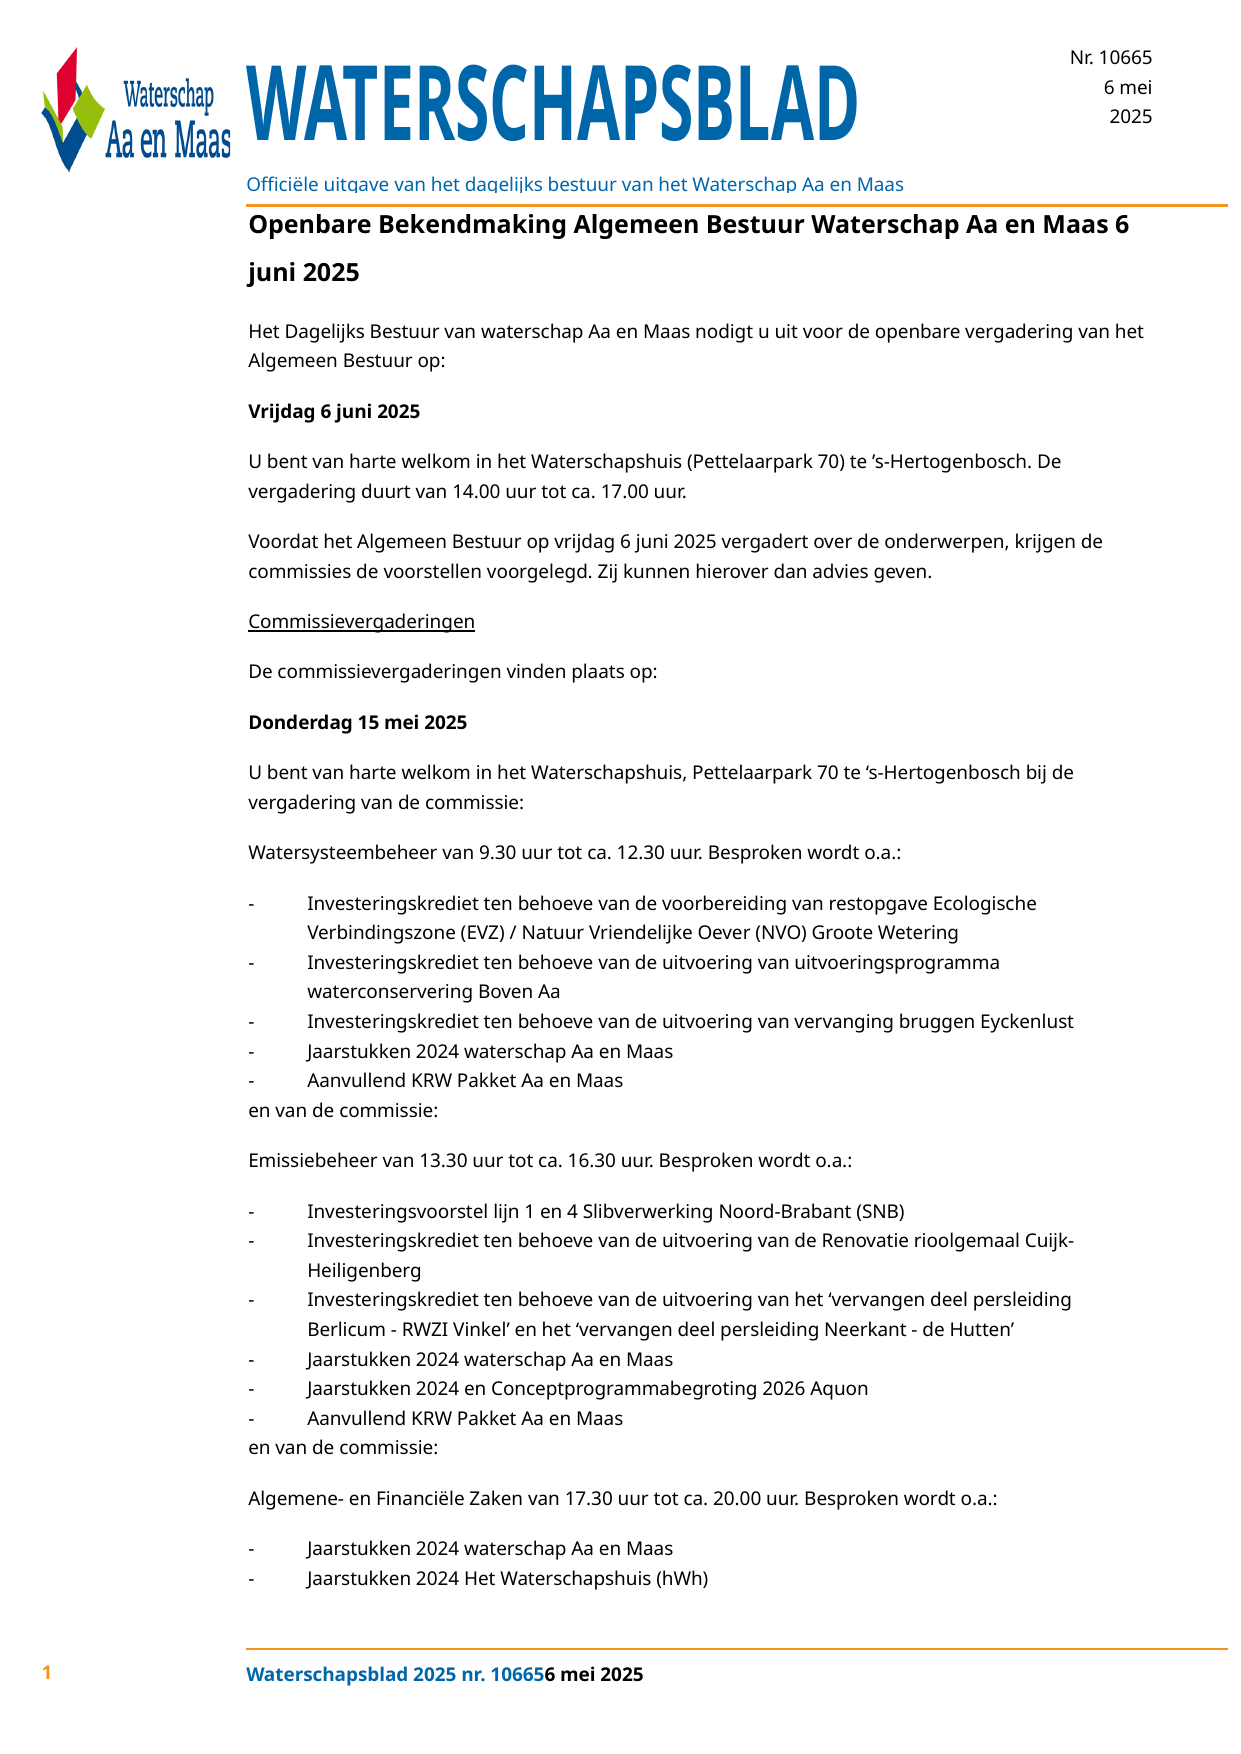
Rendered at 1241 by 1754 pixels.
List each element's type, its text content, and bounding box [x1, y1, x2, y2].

text Watersysteembeheer van 9.30 uur tot ca. 12.30 uur. Besproken wordt o.a.: [248, 839, 1152, 865]
text en van de commissie: [248, 1097, 1152, 1123]
text Emissiebeheer van 13.30 uur tot ca. 16.30 uur. Besproken wordt o.a.: [248, 1147, 1152, 1173]
list Jaarstukken 2024 en Conceptprogrammabegroting 2026 Aquon [248, 1375, 1152, 1401]
text Donderdag 15 mei 2025 [248, 709, 1152, 735]
text Openbare Bekendmaking Algemeen Bestuur Waterschap Aa en Maas 6 juni 2025 [248, 207, 1152, 288]
text en van de commissie: [248, 1434, 1152, 1460]
text U bent van harte welkom in het Waterschapshuis (Pettelaarpark 70) te ’s-Hertogenbosch. De vergadering duurt van 14.00 uur tot ca. 17.00 uur. [248, 448, 1152, 504]
picture [41, 47, 231, 172]
text De commissievergaderingen vinden plaats op: [248, 659, 1152, 684]
text Vrijdag 6 juni 2025 [248, 398, 1152, 424]
list Jaarstukken 2024 waterschap Aa en Maas [248, 1346, 1152, 1372]
text Commissievergaderingen [248, 608, 1152, 634]
list Investeringskrediet ten behoeve van de uitvoering van uitvoeringsprogramma waterconservering Boven Aa [248, 949, 1152, 1004]
list Aanvullend KRW Pakket Aa en Maas [248, 1405, 1152, 1431]
list Jaarstukken 2024 waterschap Aa en Maas [248, 1038, 1152, 1064]
list Investeringsvoorstel lijn 1 en 4 Slibverwerking Noord-Brabant (SNB) [248, 1198, 1152, 1224]
list Investeringskrediet ten behoeve van de uitvoering van de Renovatie rioolgemaal Cuijk-Heiligenberg [248, 1227, 1152, 1283]
text Het Dagelijks Bestuur van waterschap Aa en Maas nodigt u uit voor de openbare vergadering van het Algemeen Bestuur op: [248, 318, 1152, 373]
list Jaarstukken 2024 waterschap Aa en Maas [248, 1535, 1152, 1561]
list Aanvullend KRW Pakket Aa en Maas [248, 1067, 1152, 1093]
list Investeringskrediet ten behoeve van de uitvoering van het ‘vervangen deel persleiding Berlicum - RWZI Vinkel’ en het ‘vervangen deel persleiding Neerkant - de Hutten’ [248, 1287, 1152, 1342]
text Algemene- en Financiële Zaken van 17.30 uur tot ca. 20.00 uur. Besproken wordt o.a.: [248, 1485, 1152, 1511]
list Investeringskrediet ten behoeve van de uitvoering van vervanging bruggen Eyckenlust [248, 1008, 1152, 1034]
text U bent van harte welkom in het Waterschapshuis, Pettelaarpark 70 te ‘s-Hertogenbosch bij de vergadering van de commissie: [248, 759, 1152, 815]
text Voordat het Algemeen Bestuur op vrijdag 6 juni 2025 vergadert over de onderwerpen, krijgen de commissies de voorstellen voorgelegd. Zij kunnen hierover dan advies geven. [248, 528, 1152, 584]
list Jaarstukken 2024 Het Waterschapshuis (hWh) [248, 1565, 1152, 1591]
list Investeringskrediet ten behoeve van de voorbereiding van restopgave Ecologische Verbindingszone (EVZ) / Natuur Vriendelijke Oever (NVO) Groote Wetering [248, 890, 1152, 945]
